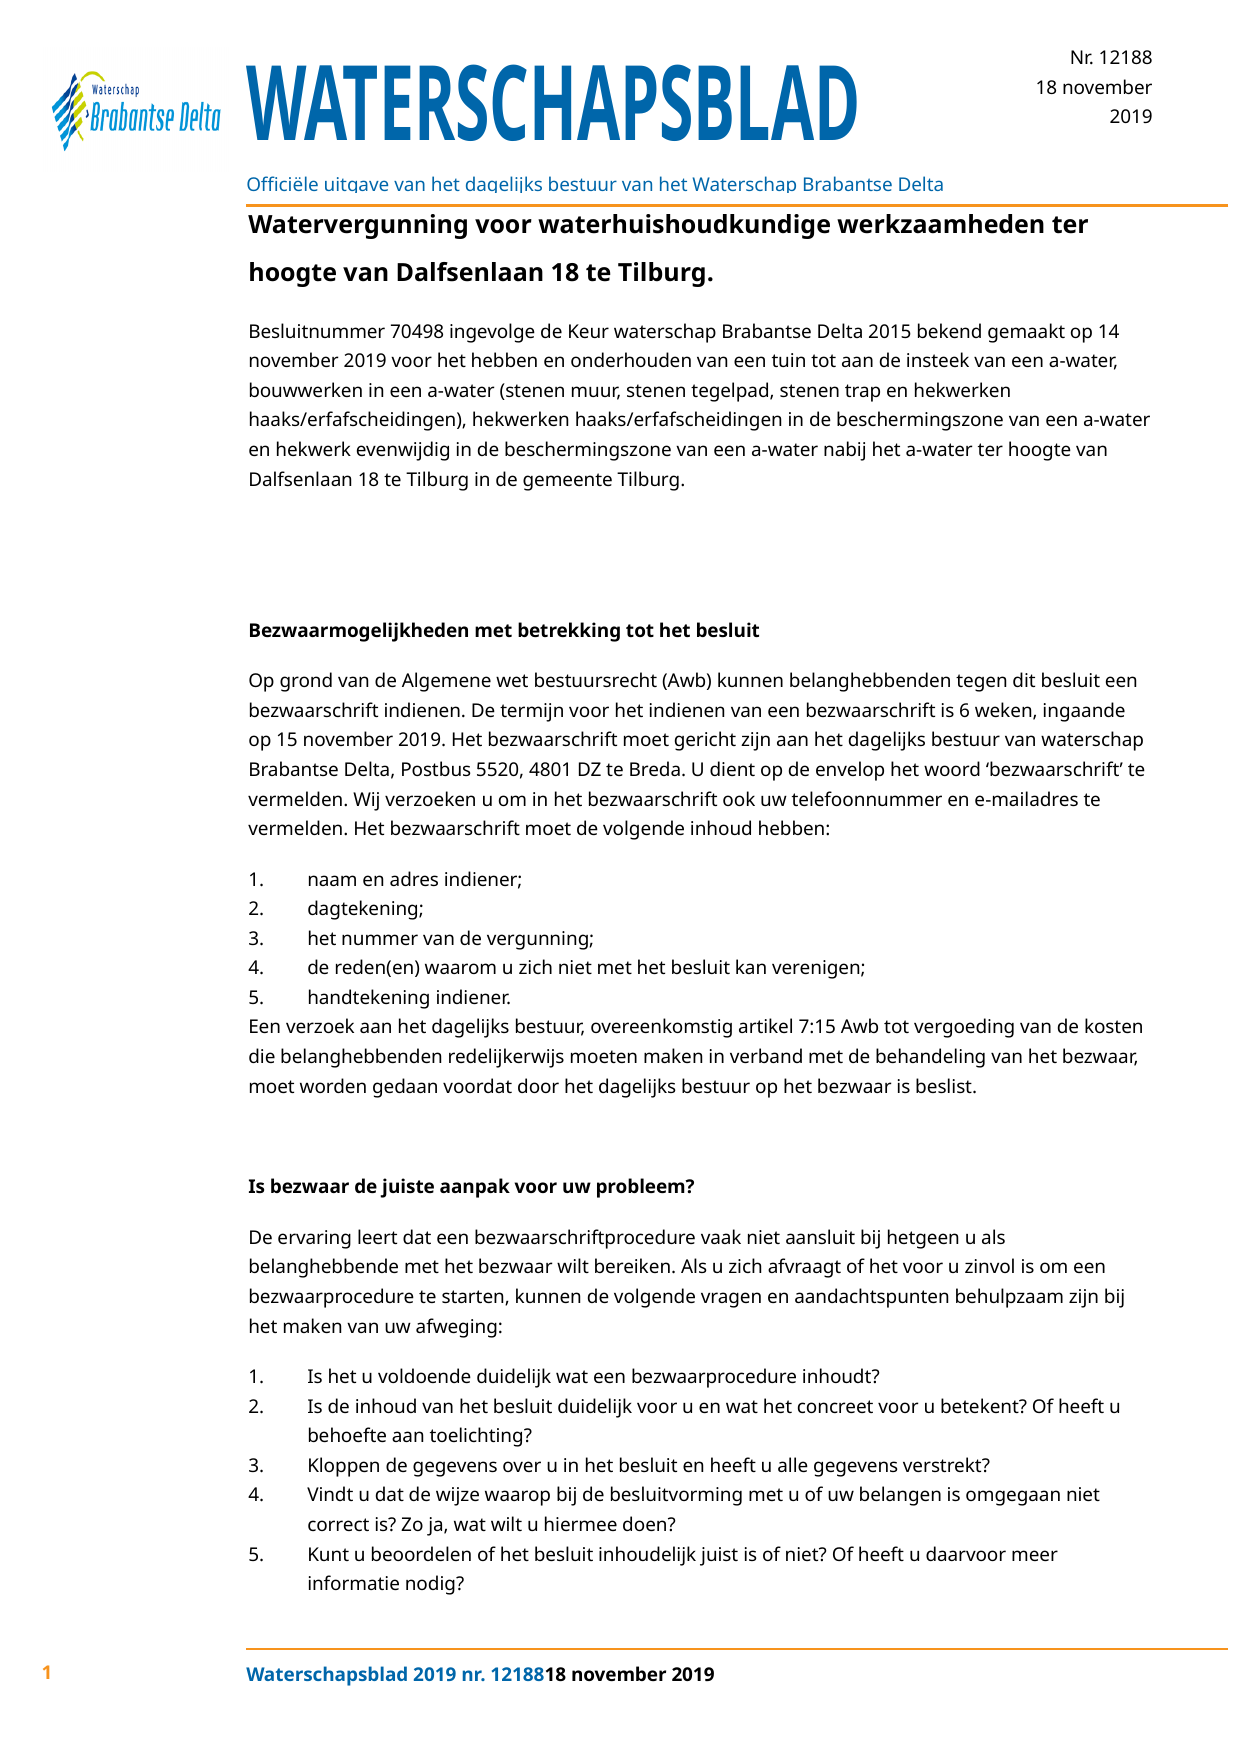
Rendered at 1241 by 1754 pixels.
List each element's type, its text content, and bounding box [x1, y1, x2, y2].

list Kloppen de gegevens over u in het besluit en heeft u alle gegevens verstrekt? [248, 1452, 1152, 1478]
text Op grond van de Algemene wet bestuursrecht (Awb) kunnen belanghebbenden tegen dit besluit een bezwaarschrift indienen. De termijn voor het indienen van een bezwaarschrift is 6 weken, ingaande op 15 november 2019. Het bezwaarschrift moet gericht zijn aan het dagelijks bestuur van waterschap Brabantse Delta, Postbus 5520, 4801 DZ te Breda. U dient op de envelop het woord ‘bezwaarschrift’ te vermelden. Wij verzoeken u om in het bezwaarschrift ook uw telefoonnummer en e‑mailadres te vermelden. Het bezwaarschrift moet de volgende inhoud hebben: [248, 667, 1152, 841]
list Kunt u beoordelen of het besluit inhoudelijk juist is of niet? Of heeft u daarvoor meer informatie nodig? [248, 1541, 1152, 1596]
list het nummer van de vergunning; [248, 925, 1152, 951]
picture [41, 47, 231, 172]
list Is de inhoud van het besluit duidelijk voor u en wat het concreet voor u betekent? Of heeft u behoefte aan toelichting? [248, 1393, 1152, 1448]
text Watervergunning voor waterhuishoudkundige werkzaamheden ter hoogte van Dalfsenlaan 18 te Tilburg. [248, 207, 1152, 288]
list de reden(en) waarom u zich niet met het besluit kan verenigen; [248, 954, 1152, 980]
list dagtekening; [248, 895, 1152, 921]
text Is bezwaar de juiste aanpak voor uw probleem? [248, 1174, 1152, 1199]
text Bezwaarmogelijkheden met betrekking tot het besluit [248, 617, 1152, 643]
list naam en adres indiener; [248, 866, 1152, 892]
text Een verzoek aan het dagelijks bestuur, overeenkomstig artikel 7:15 Awb tot vergoeding van de kosten die belanghebbenden redelijkerwijs moeten maken in verband met de behandeling van het bezwaar, moet worden gedaan voordat door het dagelijks bestuur op het bezwaar is beslist. [248, 1014, 1152, 1099]
text De ervaring leert dat een bezwaarschriftprocedure vaak niet aansluit bij hetgeen u als belanghebbende met het bezwaar wilt bereiken. Als u zich afvraagt of het voor u zinvol is om een bezwaarprocedure te starten, kunnen de volgende vragen en aandachtspunten behulpzaam zijn bij het maken van uw afweging: [248, 1224, 1152, 1339]
list Vindt u dat de wijze waarop bij de besluitvorming met u of uw belangen is omgegaan niet correct is? Zo ja, wat wilt u hiermee doen? [248, 1482, 1152, 1537]
list handtekening indiener. [248, 984, 1152, 1010]
list Is het u voldoende duidelijk wat een bezwaarprocedure inhoudt? [248, 1363, 1152, 1389]
text Besluitnummer 70498 ingevolge de Keur waterschap Brabantse Delta 2015 bekend gemaakt op 14 november 2019 voor het hebben en onderhouden van een tuin tot aan de insteek van een a-water, bouwwerken in een a-water (stenen muur, stenen tegelpad, stenen trap en hekwerken haaks/erfafscheidingen), hekwerken haaks/erfafscheidingen in de beschermingszone van een a-water en hekwerk evenwijdig in de beschermingszone van een a-water nabij het a-water ter hoogte van Dalfsenlaan 18 te Tilburg in de gemeente Tilburg. [248, 318, 1152, 492]
